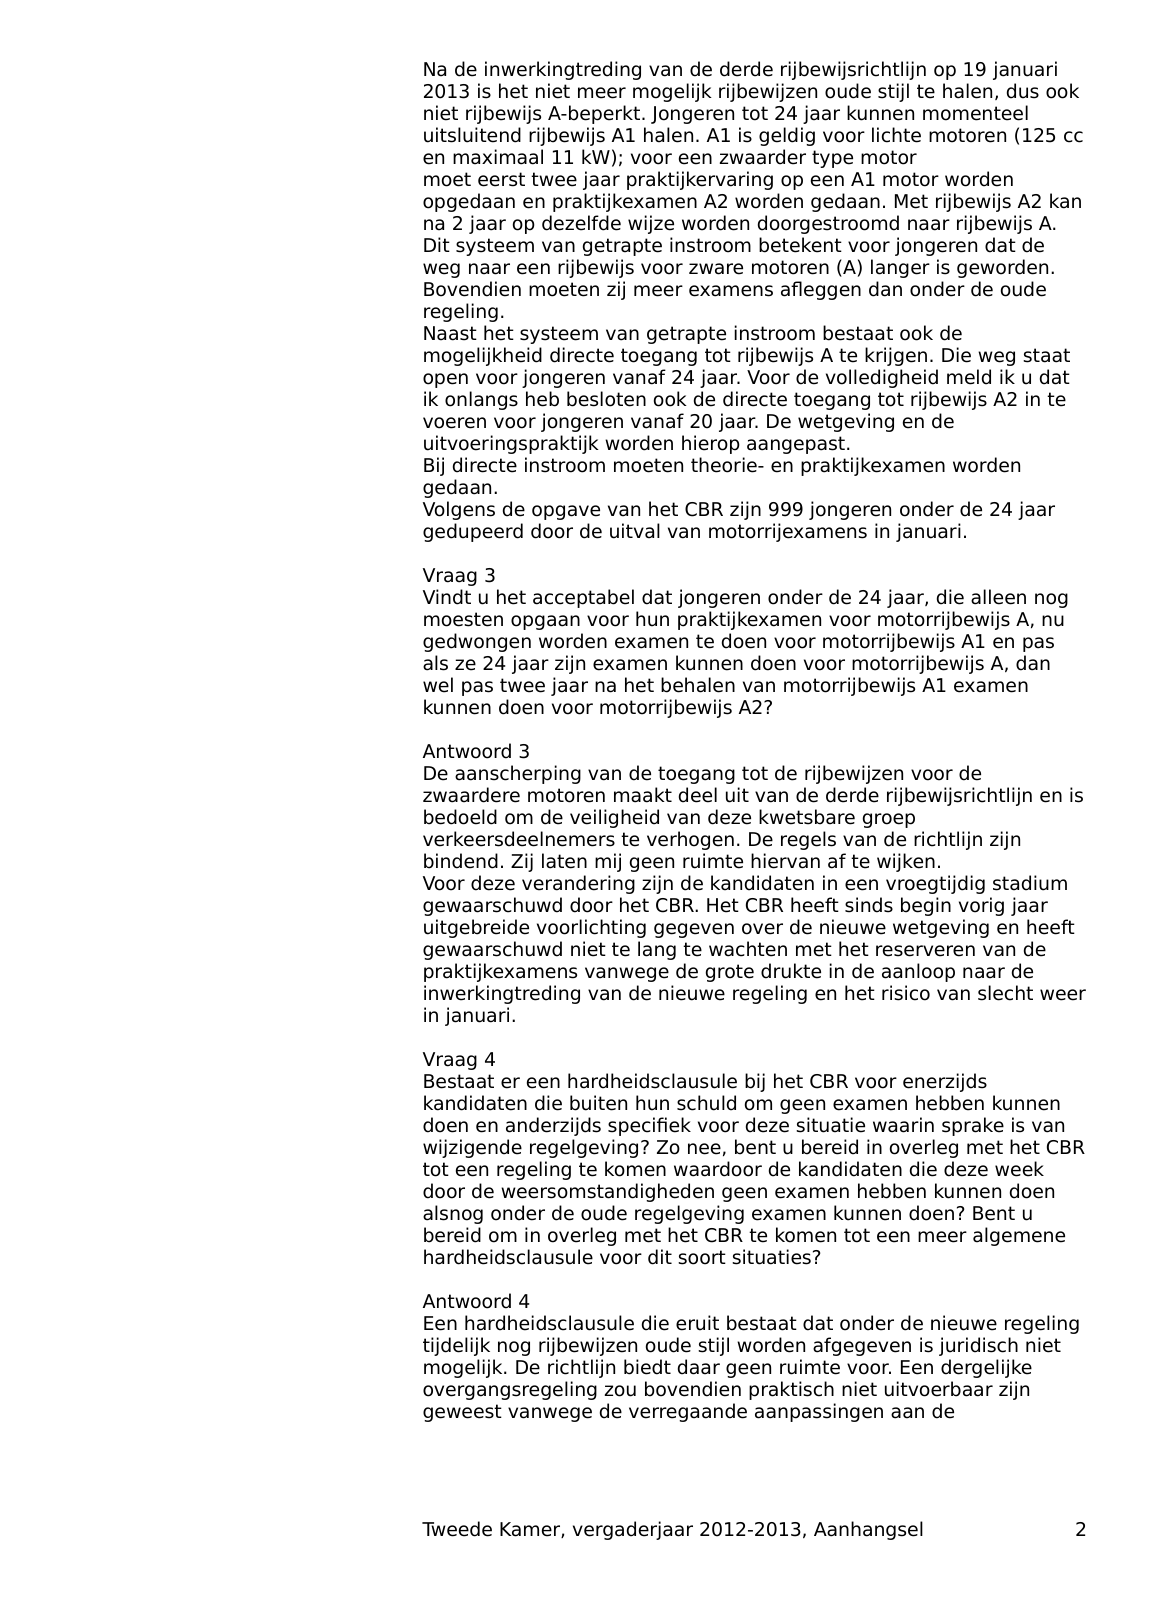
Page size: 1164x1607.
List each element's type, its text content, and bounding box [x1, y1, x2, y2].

text moet eerst twee jaar praktijkervaring op een A1 motor worden opgedaan en praktijkexamen A2 worden gedaan. Met rijbewijs A2 kan na 2 jaar op dezelfde wijze worden doorgestroomd naar rijbewijs A. [422, 169, 1087, 235]
text Dit systeem van getrapte instroom betekent voor jongeren dat de weg naar een rijbewijs voor zware motoren (A) langer is geworden. Bovendien moeten zij meer examens afleggen dan onder de oude regeling. [422, 235, 1087, 323]
text Antwoord 4 [422, 1291, 1087, 1313]
text Naast het systeem van getrapte instroom bestaat ook de mogelijkheid directe toegang tot rijbewijs A te krijgen. Die weg staat open voor jongeren vanaf 24 jaar. Voor de volledigheid meld ik u dat ik onlangs heb besloten ook de directe toegang tot rijbewijs A2 in te voeren voor jongeren vanaf 20 jaar. De wetgeving en de uitvoeringspraktijk worden hierop aangepast. [422, 323, 1087, 455]
text Een hardheidsclausule die eruit bestaat dat onder de nieuwe regeling tijdelijk nog rijbewijzen oude stijl worden afgegeven is juridisch niet mogelijk. De richtlijn biedt daar geen ruimte voor. Een dergelijke overgangsregeling zou bovendien praktisch niet uitvoerbaar zijn geweest vanwege de verregaande aanpassingen aan de [422, 1313, 1087, 1423]
text Antwoord 3 [422, 741, 1087, 763]
text Vindt u het acceptabel dat jongeren onder de 24 jaar, die alleen nog moesten opgaan voor hun praktijkexamen voor motorrijbewijs A, nu gedwongen worden examen te doen voor motorrijbewijs A1 en pas als ze 24 jaar zijn examen kunnen doen voor motorrijbewijs A, dan wel pas twee jaar na het behalen van motorrijbewijs A1 examen kunnen doen voor motorrijbewijs A2? [422, 587, 1087, 719]
text Voor deze verandering zijn de kandidaten in een vroegtijdig stadium gewaarschuwd door het CBR. Het CBR heeft sinds begin vorig jaar uitgebreide voorlichting gegeven over de nieuwe wetgeving en heeft gewaarschuwd niet te lang te wachten met het reserveren van de praktijkexamens vanwege de grote drukte in de aanloop naar de inwerkingtreding van de nieuwe regeling en het risico van slecht weer in januari. [422, 873, 1087, 1027]
text Na de inwerkingtreding van de derde rijbewijsrichtlijn op 19 januari 2013 is het niet meer mogelijk rijbewijzen oude stijl te halen, dus ook niet rijbewijs A-beperkt. Jongeren tot 24 jaar kunnen momenteel uitsluitend rijbewijs A1 halen. A1 is geldig voor lichte motoren (125 cc en maximaal 11 kW); voor een zwaarder type motor [422, 59, 1087, 169]
text Vraag 3 [422, 565, 1087, 587]
text Bij directe instroom moeten theorie- en praktijkexamen worden gedaan. [422, 455, 1087, 499]
text Vraag 4 [422, 1049, 1087, 1071]
text Volgens de opgave van het CBR zijn 999 jongeren onder de 24 jaar gedupeerd door de uitval van motorrijexamens in januari. [422, 499, 1087, 543]
text De aanscherping van de toegang tot de rijbewijzen voor de zwaardere motoren maakt deel uit van de derde rijbewijsrichtlijn en is bedoeld om de veiligheid van deze kwetsbare groep verkeersdeelnemers te verhogen. De regels van de richtlijn zijn bindend. Zij laten mij geen ruimte hiervan af te wijken. [422, 763, 1087, 873]
text Bestaat er een hardheidsclausule bij het CBR voor enerzijds kandidaten die buiten hun schuld om geen examen hebben kunnen doen en anderzijds specifiek voor deze situatie waarin sprake is van wijzigende regelgeving? Zo nee, bent u bereid in overleg met het CBR tot een regeling te komen waardoor de kandidaten die deze week door de weersomstandigheden geen examen hebben kunnen doen alsnog onder de oude regelgeving examen kunnen doen? Bent u bereid om in overleg met het CBR te komen tot een meer algemene hardheidsclausule voor dit soort situaties? [422, 1071, 1087, 1268]
